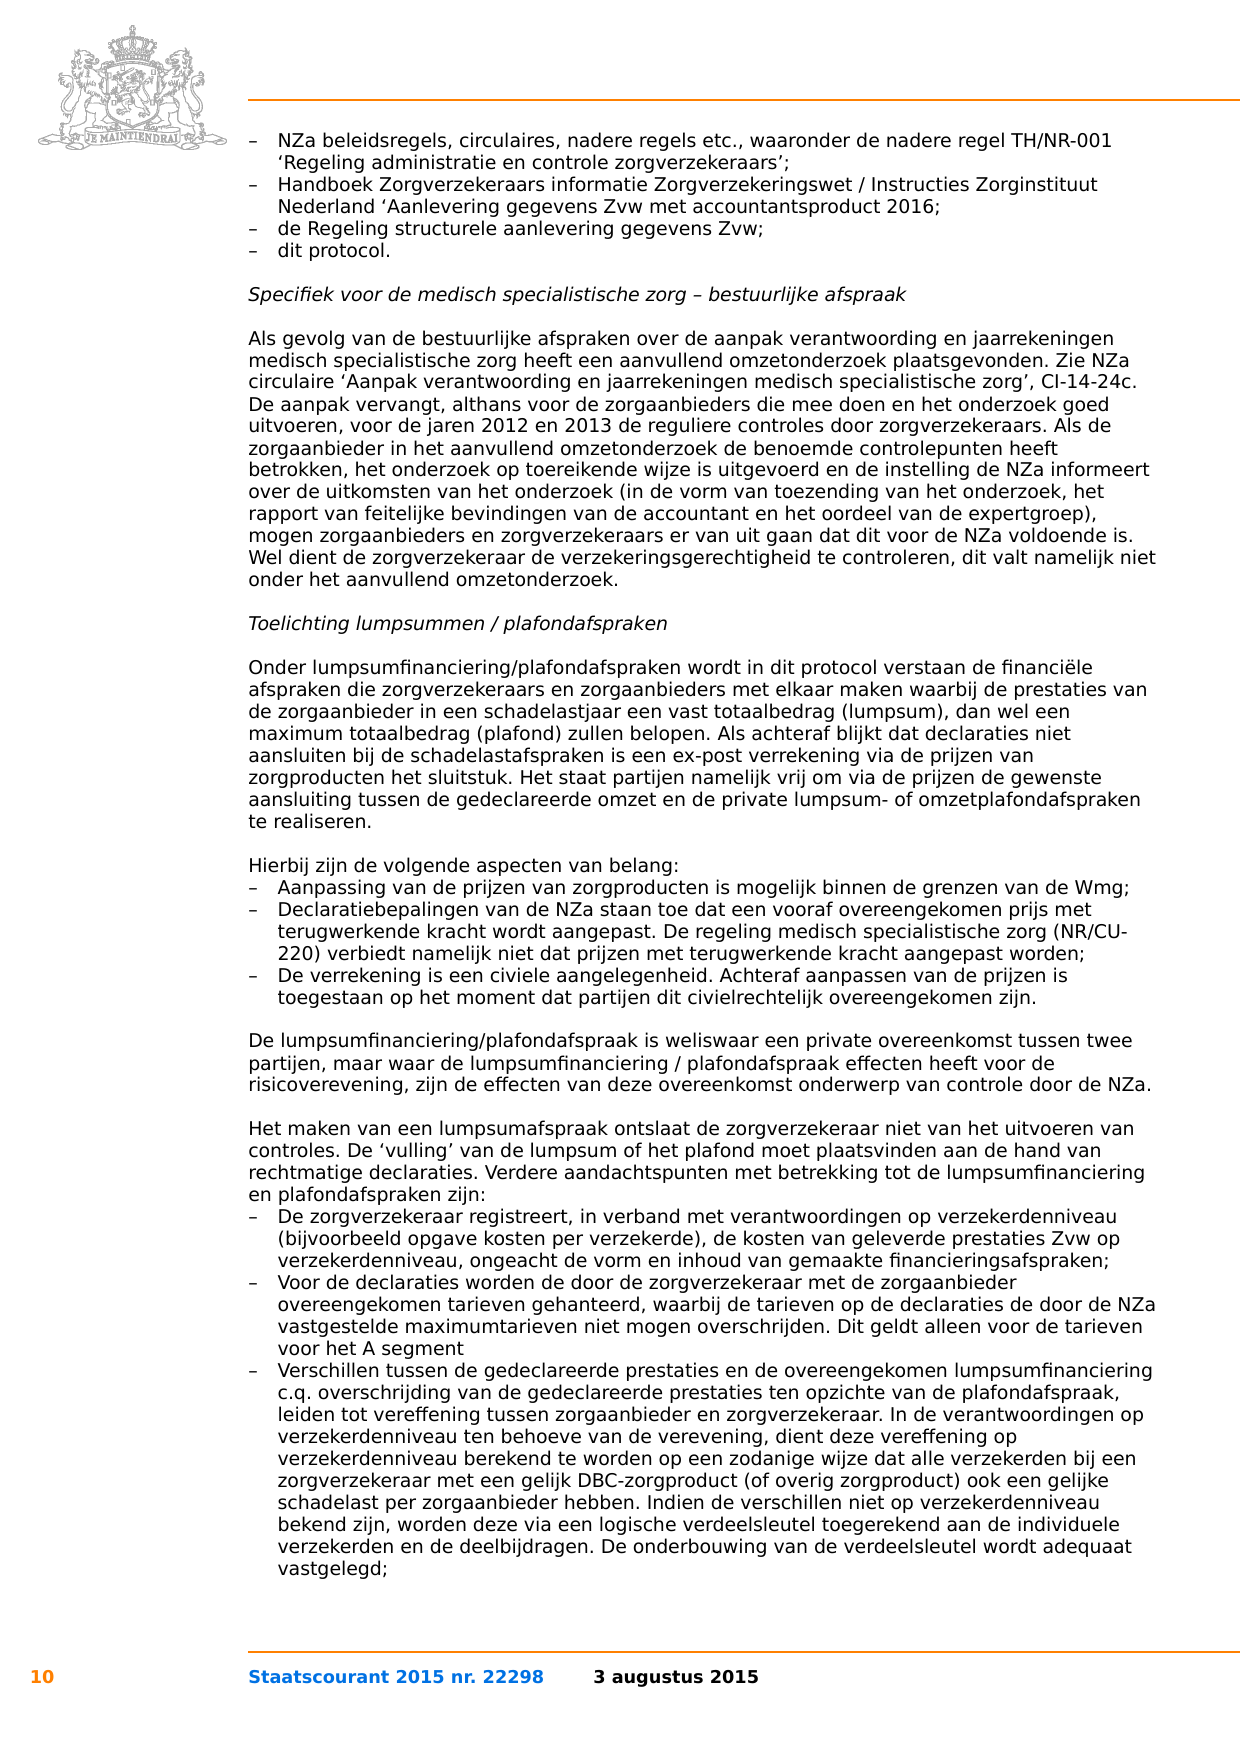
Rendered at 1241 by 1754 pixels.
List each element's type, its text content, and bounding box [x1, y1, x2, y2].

text – Verschillen tussen de gedeclareerde prestaties en de overeengekomen lumpsumfinanciering c.q. overschrijding van de gedeclareerde prestaties ten opzichte van de plafondafspraak, leiden tot vereffening tussen zorgaanbieder en zorgverzekeraar. In de verantwoordingen op verzekerdenniveau ten behoeve van de verevening, dient deze vereffening op verzekerdenniveau berekend te worden op een zodanige wijze dat alle verzekerden bij een zorgverzekeraar met een gelijk DBC-zorgproduct (of overig zorgproduct) ook een gelijke schadelast per zorgaanbieder hebben. Indien de verschillen niet op verzekerdenniveau bekend zijn, worden deze via een logische verdeelsleutel toegerekend aan de individuele verzekerden en de deelbijdragen. De onderbouwing van de verdeelsleutel wordt adequaat vastgelegd; [248, 1360, 1163, 1580]
text Als gevolg van de bestuurlijke afspraken over de aanpak verantwoording en jaarrekeningen medisch specialistische zorg heeft een aanvullend omzetonderzoek plaatsgevonden. Zie NZa circulaire ‘Aanpak verantwoording en jaarrekeningen medisch specialistische zorg’, CI-14-24c. De aanpak vervangt, althans voor de zorgaanbieders die mee doen en het onderzoek goed uitvoeren, voor de jaren 2012 en 2013 de reguliere controles door zorgverzekeraars. Als de zorgaanbieder in het aanvullend omzetonderzoek de benoemde controlepunten heeft betrokken, het onderzoek op toereikende wijze is uitgevoerd en de instelling de NZa informeert over de uitkomsten van het onderzoek (in de vorm van toezending van het onderzoek, het rapport van feitelijke bevindingen van de accountant en het oordeel van de expertgroep), mogen zorgaanbieders en zorgverzekeraars er van uit gaan dat dit voor de NZa voldoende is. [248, 327, 1163, 547]
text Hierbij zijn de volgende aspecten van belang: [248, 855, 1163, 877]
text Onder lumpsumfinanciering/plafondafspraken wordt in dit protocol verstaan de financiële afspraken die zorgverzekeraars en zorgaanbieders met elkaar maken waarbij de prestaties van de zorgaanbieder in een schadelastjaar een vast totaalbedrag (lumpsum), dan wel een maximum totaalbedrag (plafond) zullen belopen. Als achteraf blijkt dat declaraties niet aansluiten bij de schadelastafspraken is een ex-post verrekening via de prijzen van zorgproducten het sluitstuk. Het staat partijen namelijk vrij om via de prijzen de gewenste aansluiting tussen de gedeclareerde omzet en de private lumpsum- of omzetplafondafspraken te realiseren. [248, 657, 1163, 833]
text – Declaratiebepalingen van de NZa staan toe dat een vooraf overeengekomen prijs met terugwerkende kracht wordt aangepast. De regeling medisch specialistische zorg (NR/CU-220) verbiedt namelijk niet dat prijzen met terugwerkende kracht aangepast worden; [248, 899, 1163, 964]
text De lumpsumfinanciering/plafondafspraak is weliswaar een private overeenkomst tussen twee partijen, maar waar de lumpsumfinanciering / plafondafspraak effecten heeft voor de risicoverevening, zijn de effecten van deze overeenkomst onderwerp van controle door de NZa. [248, 1030, 1163, 1096]
text – dit protocol. [248, 240, 1163, 262]
picture [38, 25, 227, 150]
subtitle Toelichting lumpsummen / plafondafspraken [248, 613, 1163, 635]
text – NZa beleidsregels, circulaires, nadere regels etc., waaronder de nadere regel TH/NR-001 ‘Regeling administratie en controle zorgverzekeraars’; [248, 130, 1163, 174]
text – de Regeling structurele aanlevering gegevens Zvw; [248, 218, 1163, 240]
text – Voor de declaraties worden de door de zorgverzekeraar met de zorgaanbieder overeengekomen tarieven gehanteerd, waarbij de tarieven op de declaraties de door de NZa vastgestelde maximumtarieven niet mogen overschrijden. Dit geldt alleen voor de tarieven voor het A segment [248, 1272, 1163, 1360]
text – Aanpassing van de prijzen van zorgproducten is mogelijk binnen de grenzen van de Wmg; [248, 877, 1163, 899]
text – De zorgverzekeraar registreert, in verband met verantwoordingen op verzekerdenniveau (bijvoorbeeld opgave kosten per verzekerde), de kosten van geleverde prestaties Zvw op verzekerdenniveau, ongeacht de vorm en inhoud van gemaakte financieringsafspraken; [248, 1206, 1163, 1272]
text Het maken van een lumpsumafspraak ontslaat de zorgverzekeraar niet van het uitvoeren van controles. De ‘vulling’ van de lumpsum of het plafond moet plaatsvinden aan de hand van rechtmatige declaraties. Verdere aandachtspunten met betrekking tot de lumpsumfinanciering en plafondafspraken zijn: [248, 1118, 1163, 1206]
subtitle Specifiek voor de medisch specialistische zorg – bestuurlijke afspraak [248, 284, 1163, 306]
text – Handboek Zorgverzekeraars informatie Zorgverzekeringswet / Instructies Zorginstituut Nederland ‘Aanlevering gegevens Zvw met accountantsproduct 2016; [248, 174, 1163, 218]
text Wel dient de zorgverzekeraar de verzekeringsgerechtigheid te controleren, dit valt namelijk niet onder het aanvullend omzetonderzoek. [248, 547, 1163, 591]
text – De verrekening is een civiele aangelegenheid. Achteraf aanpassen van de prijzen is toegestaan op het moment dat partijen dit civielrechtelijk overeengekomen zijn. [248, 964, 1163, 1008]
